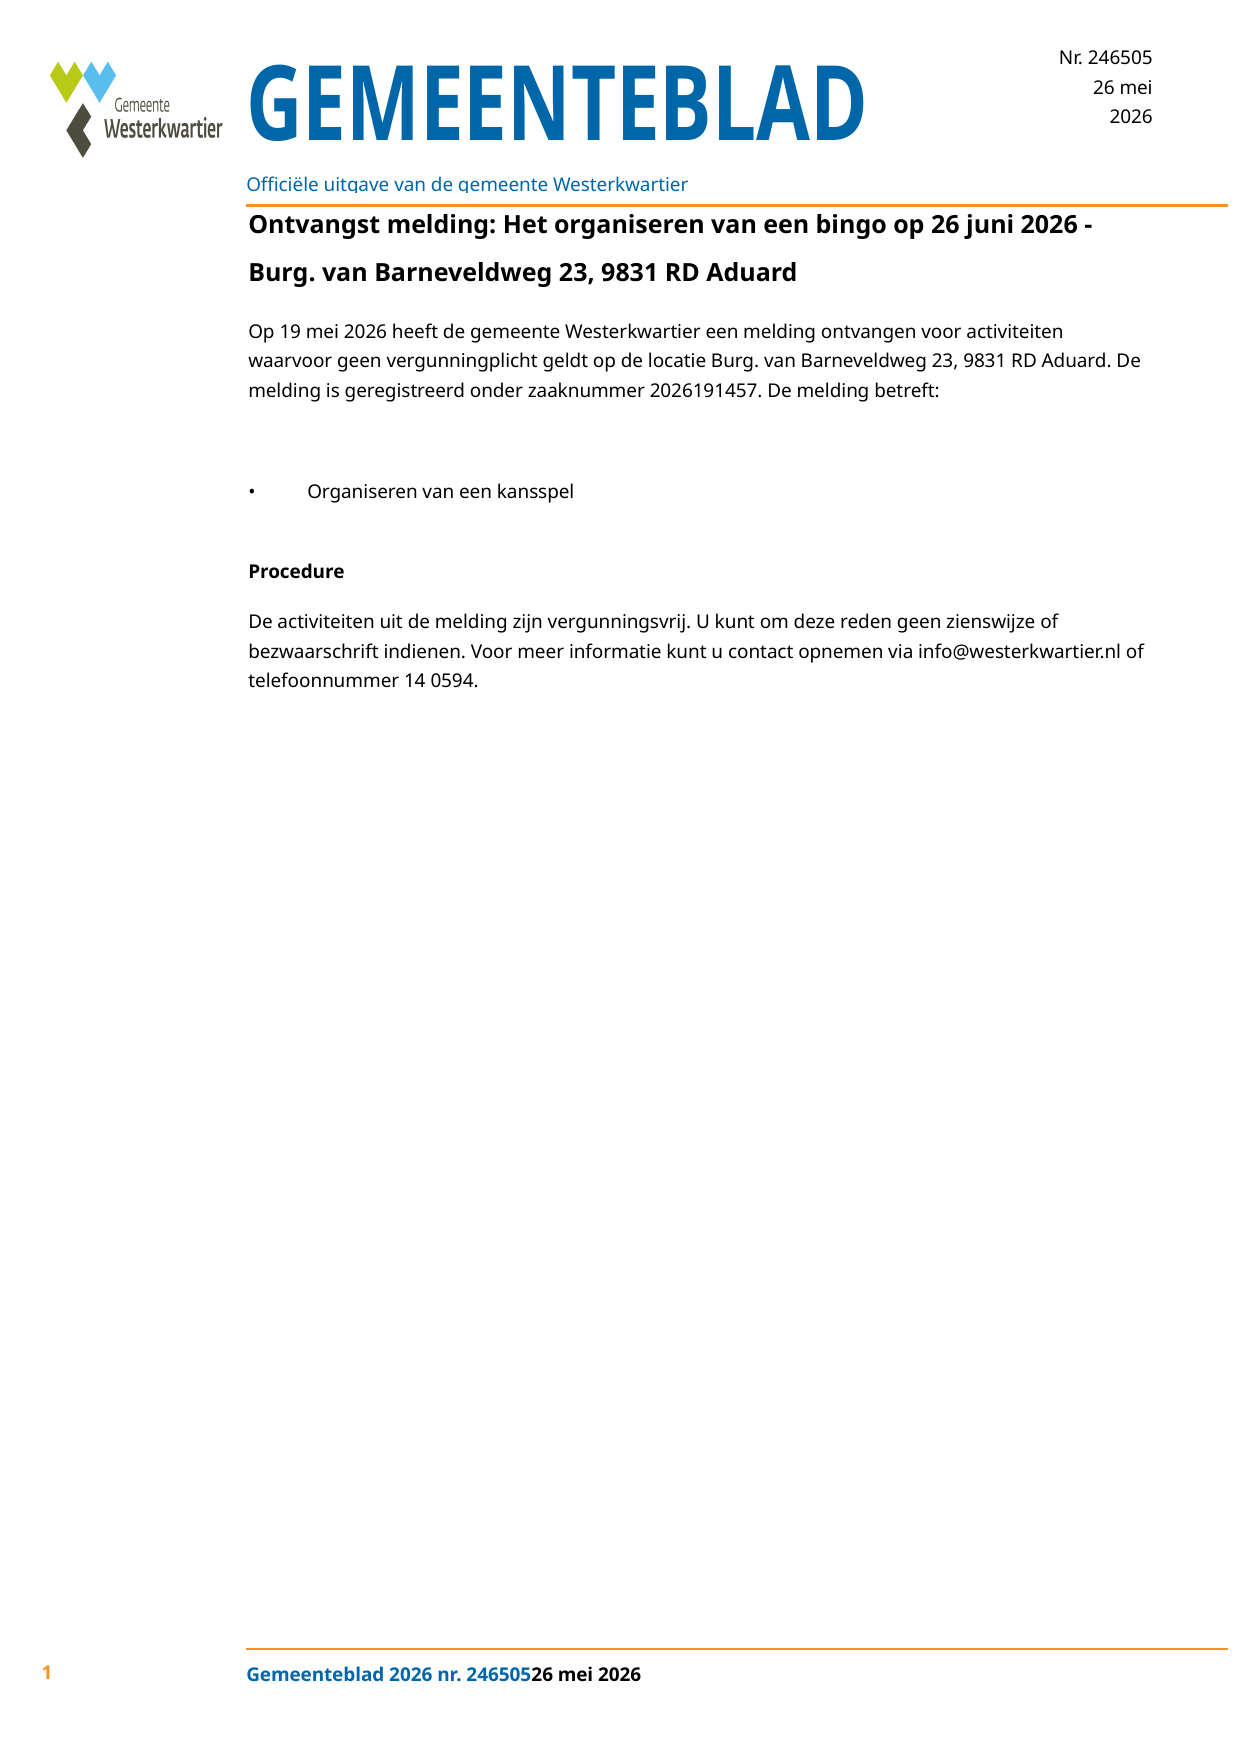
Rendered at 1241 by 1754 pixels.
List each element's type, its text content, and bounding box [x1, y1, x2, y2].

text Procedure [248, 558, 1152, 584]
picture [41, 47, 231, 172]
list Organiseren van een kansspel [248, 478, 1152, 504]
text De activiteiten uit de melding zijn vergunningsvrij. U kunt om deze reden geen zienswijze of bezwaarschrift indienen. Voor meer informatie kunt u contact opnemen via info@westerkwartier.nl of telefoonnummer 14 0594. [248, 608, 1152, 693]
text Ontvangst melding: Het organiseren van een bingo op 26 juni 2026 - Burg. van Barneveldweg 23, 9831 RD Aduard [248, 207, 1152, 288]
text Op 19 mei 2026 heeft de gemeente Westerkwartier een melding ontvangen voor activiteiten waarvoor geen vergunningplicht geldt op de locatie Burg. van Barneveldweg 23, 9831 RD Aduard. De melding is geregistreerd onder zaaknummer 2026191457. De melding betreft: [248, 318, 1152, 403]
